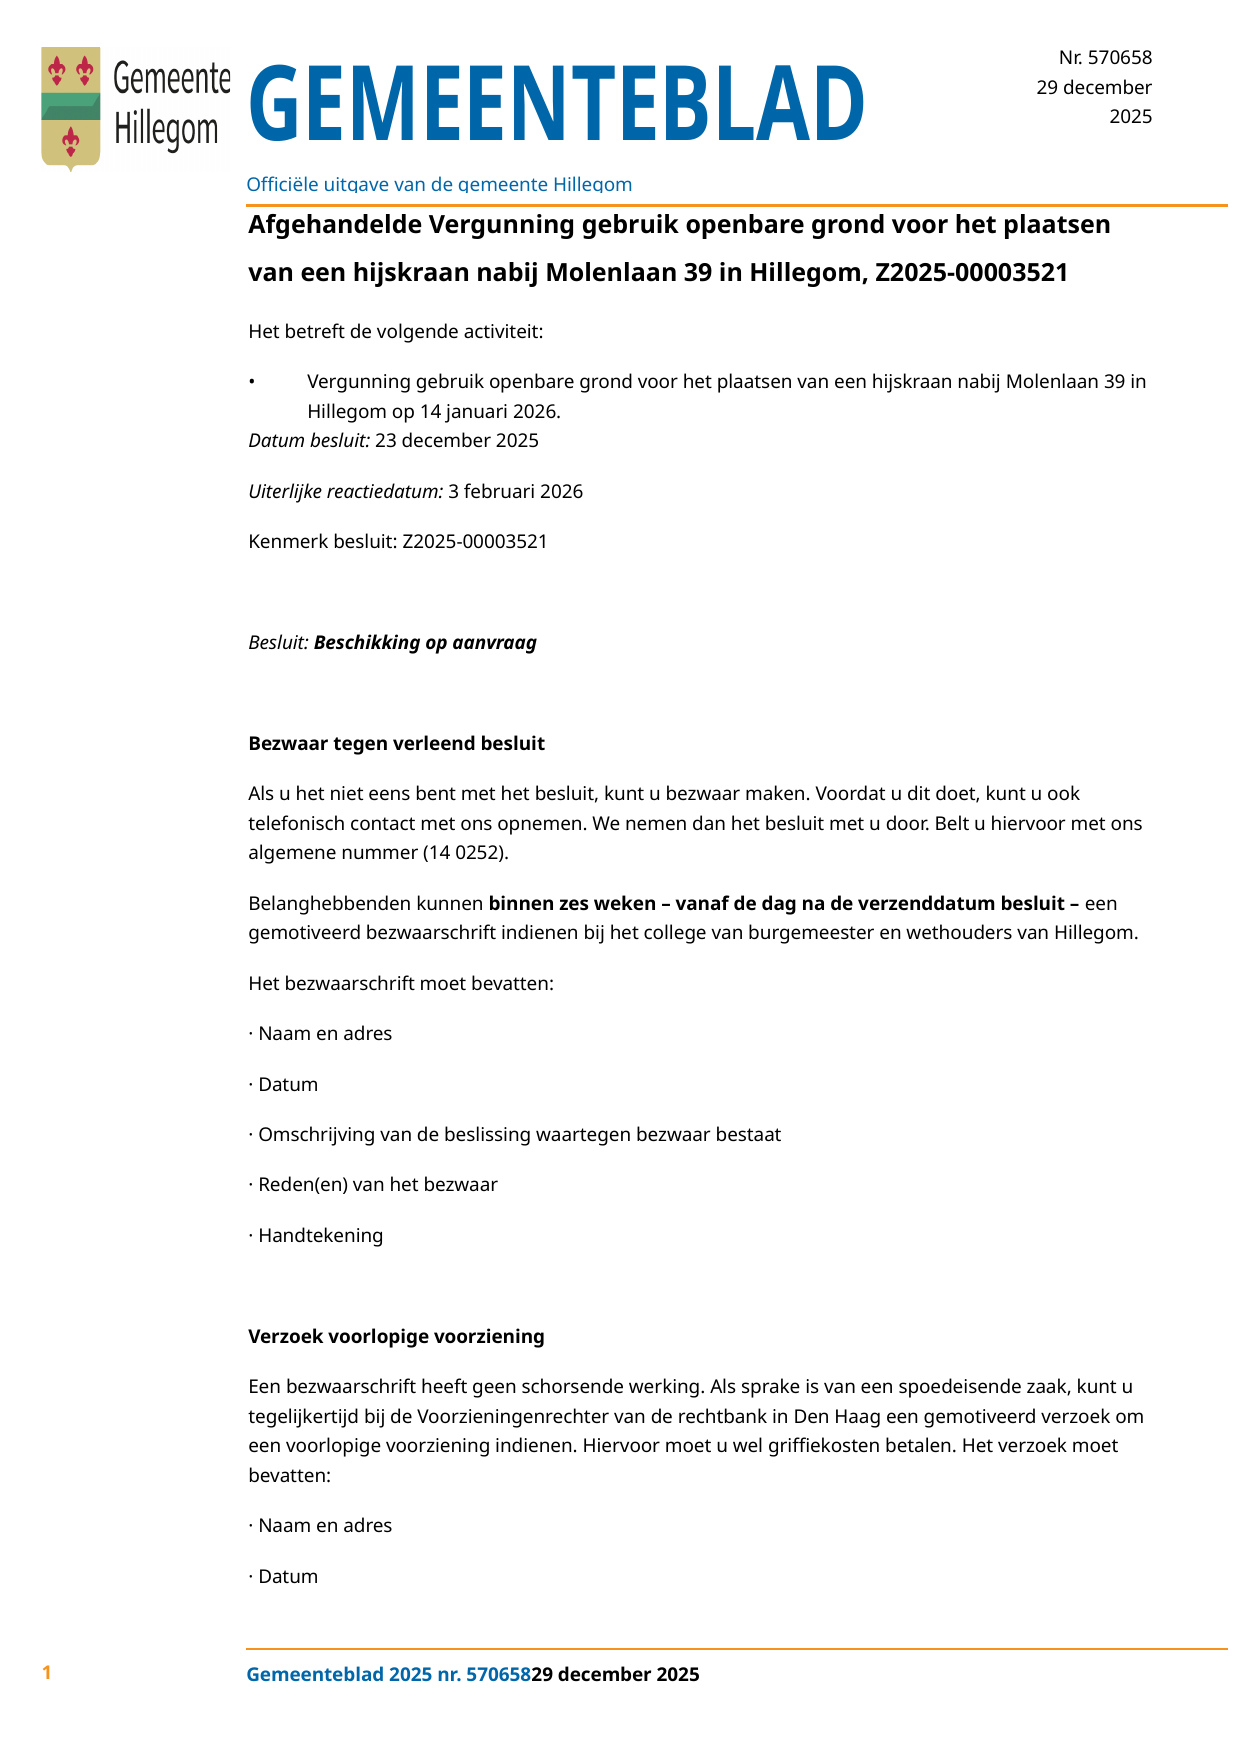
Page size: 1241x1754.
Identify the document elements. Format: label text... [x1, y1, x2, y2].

text Het bezwaarschrift moet bevatten: [248, 970, 1152, 996]
text Besluit: Beschikking op aanvraag [248, 629, 1152, 655]
picture [41, 47, 231, 172]
text · Naam en adres [248, 1020, 1152, 1046]
text · Handtekening [248, 1222, 1152, 1248]
text Als u het niet eens bent met het besluit, kunt u bezwaar maken. Voordat u dit doet, kunt u ook telefonisch contact met ons opnemen. We nemen dan het besluit met u door. Belt u hiervoor met ons algemene nummer (14 0252). [248, 780, 1152, 865]
text · Datum [248, 1071, 1152, 1097]
text Uiterlijke reactiedatum: 3 februari 2026 [248, 478, 1152, 504]
text Verzoek voorlopige voorziening [248, 1323, 1152, 1349]
text · Naam en adres [248, 1512, 1152, 1538]
text · Omschrijving van de beslissing waartegen bezwaar bestaat [248, 1121, 1152, 1147]
text Het betreft de volgende activiteit: [248, 318, 1152, 344]
text Afgehandelde Vergunning gebruik openbare grond voor het plaatsen van een hijskraan nabij Molenlaan 39 in Hillegom, Z2025-00003521 [248, 207, 1152, 288]
text · Reden(en) van het bezwaar [248, 1172, 1152, 1197]
text Bezwaar tegen verleend besluit [248, 730, 1152, 756]
text · Datum [248, 1563, 1152, 1589]
text Datum besluit: 23 december 2025 [248, 427, 1152, 453]
list Vergunning gebruik openbare grond voor het plaatsen van een hijskraan nabij Molenlaan 39 in Hillegom op 14 januari 2026. [248, 368, 1152, 424]
text Kenmerk besluit: Z2025-00003521 [248, 528, 1152, 554]
text Belanghebbenden kunnen binnen zes weken – vanaf de dag na de verzenddatum besluit – een gemotiveerd bezwaarschrift indienen bij het college van burgemeester en wethouders van Hillegom. [248, 890, 1152, 945]
text Een bezwaarschrift heeft geen schorsende werking. Als sprake is van een spoedeisende zaak, kunt u tegelijkertijd bij de Voorzieningenrechter van de rechtbank in Den Haag een gemotiveerd verzoek om een voorlopige voorziening indienen. Hiervoor moet u wel griffiekosten betalen. Het verzoek moet bevatten: [248, 1373, 1152, 1488]
